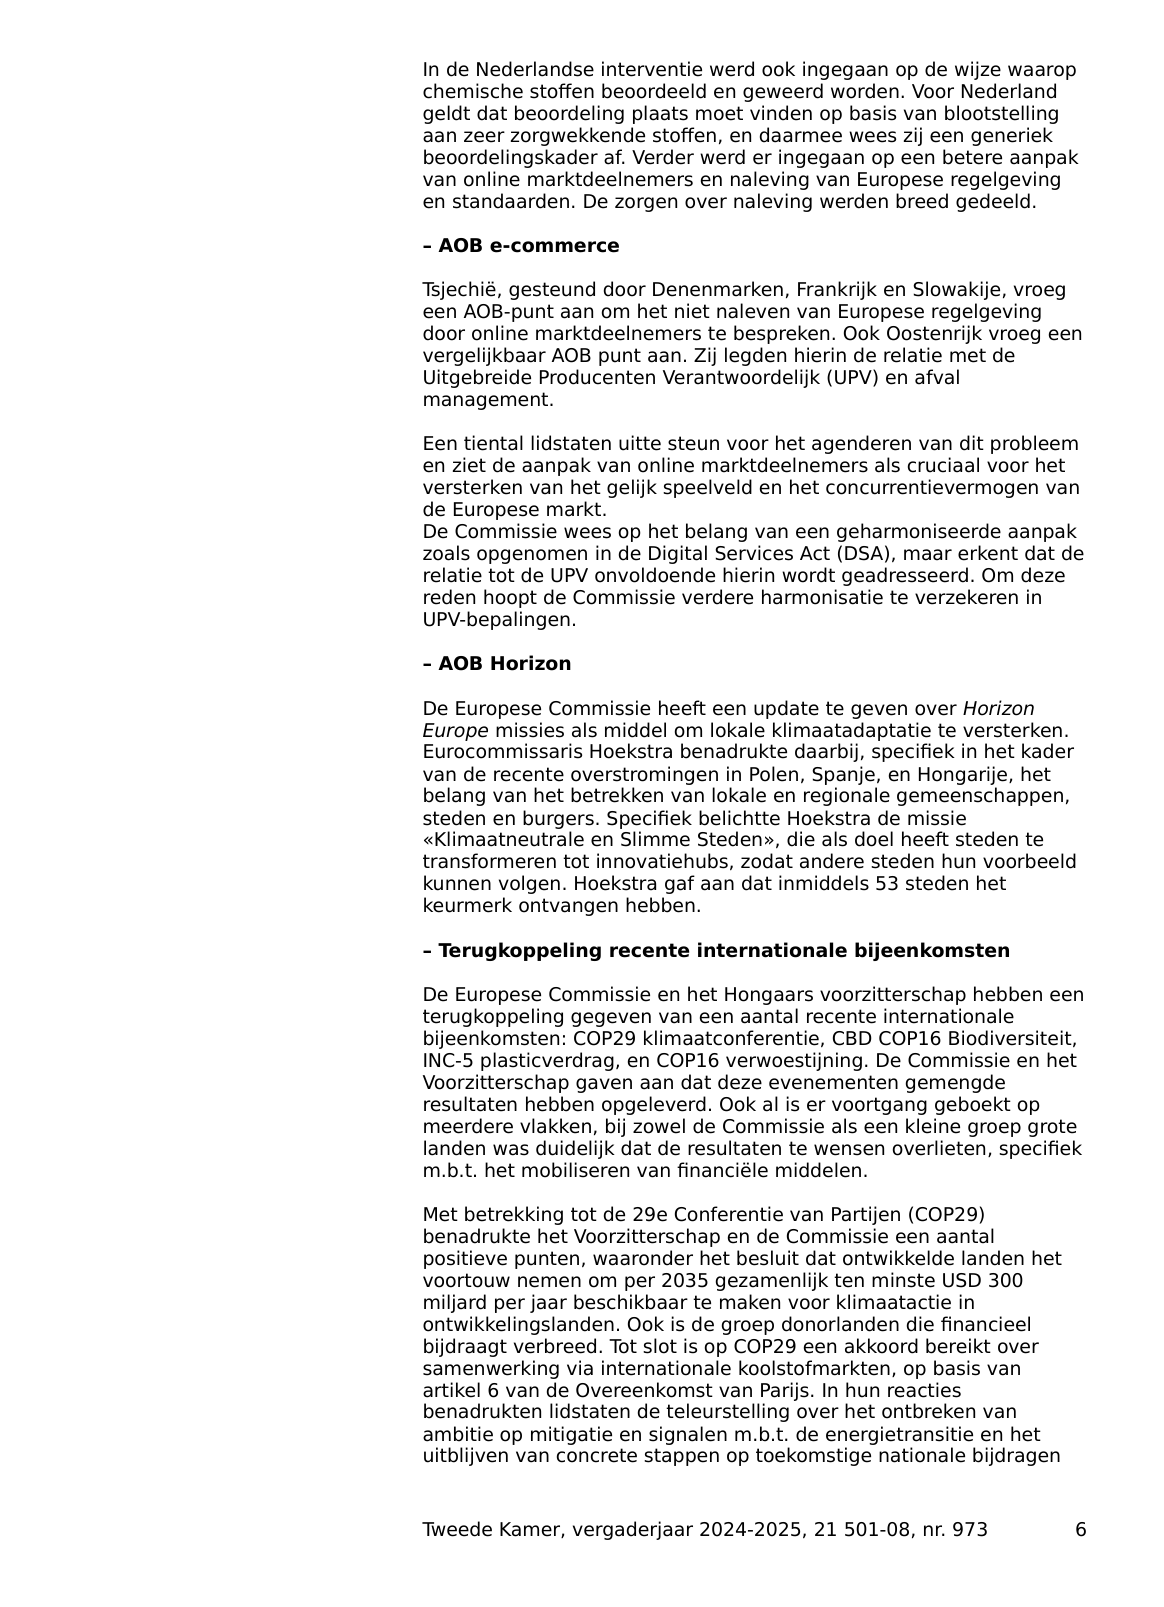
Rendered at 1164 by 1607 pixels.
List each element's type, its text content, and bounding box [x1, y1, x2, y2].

subtitle – AOB Horizon [422, 653, 1087, 675]
text De Europese Commissie heeft een update te geven over Horizon Europe missies als middel om lokale klimaatadaptatie te versterken. Eurocommissaris Hoekstra benadrukte daarbij, specifiek in het kader van de recente overstromingen in Polen, Spanje, en Hongarije, het belang van het betrekken van lokale en regionale gemeenschappen, steden en burgers. Specifiek belichtte Hoekstra de missie «Klimaatneutrale en Slimme Steden», die als doel heeft steden te transformeren tot innovatiehubs, zodat andere steden hun voorbeeld kunnen volgen. Hoekstra gaf aan dat inmiddels 53 steden het keurmerk ontvangen hebben. [422, 697, 1087, 917]
text Een tiental lidstaten uitte steun voor het agenderen van dit probleem en ziet de aanpak van online marktdeelnemers als cruciaal voor het versterken van het gelijk speelveld en het concurrentievermogen van de Europese markt. [422, 433, 1087, 521]
subtitle – Terugkoppeling recente internationale bijeenkomsten [422, 939, 1087, 961]
text Met betrekking tot de 29e Conferentie van Partijen (COP29) benadrukte het Voorzitterschap en de Commissie een aantal positieve punten, waaronder het besluit dat ontwikkelde landen het voortouw nemen om per 2035 gezamenlijk ten minste USD 300 miljard per jaar beschikbaar te maken voor klimaatactie in ontwikkelingslanden. Ook is de groep donorlanden die financieel bijdraagt verbreed. Tot slot is op COP29 een akkoord bereikt over samenwerking via internationale koolstofmarkten, op basis van artikel 6 van de Overeenkomst van Parijs. In hun reacties benadrukten lidstaten de teleurstelling over het ontbreken van ambitie op mitigatie en signalen m.b.t. de energietransitie en het uitblijven van concrete stappen op toekomstige nationale bijdragen [422, 1204, 1087, 1467]
text In de Nederlandse interventie werd ook ingegaan op de wijze waarop chemische stoffen beoordeeld en geweerd worden. Voor Nederland geldt dat beoordeling plaats moet vinden op basis van blootstelling aan zeer zorgwekkende stoffen, en daarmee wees zij een generiek beoordelingskader af. Verder werd er ingegaan op een betere aanpak van online marktdeelnemers en naleving van Europese regelgeving en standaarden. De zorgen over naleving werden breed gedeeld. [422, 59, 1087, 213]
text De Europese Commissie en het Hongaars voorzitterschap hebben een terugkoppeling gegeven van een aantal recente internationale bijeenkomsten: COP29 klimaatconferentie, CBD COP16 Biodiversiteit, INC-5 plasticverdrag, en COP16 verwoestijning. De Commissie en het Voorzitterschap gaven aan dat deze evenementen gemengde resultaten hebben opgeleverd. Ook al is er voortgang geboekt op meerdere vlakken, bij zowel de Commissie als een kleine groep grote landen was duidelijk dat de resultaten te wensen overlieten, specifiek m.b.t. het mobiliseren van financiële middelen. [422, 984, 1087, 1181]
text Tsjechië, gesteund door Denenmarken, Frankrijk en Slowakije, vroeg een AOB-punt aan om het niet naleven van Europese regelgeving door online marktdeelnemers te bespreken. Ook Oostenrijk vroeg een vergelijkbaar AOB punt aan. Zij legden hierin de relatie met de Uitgebreide Producenten Verantwoordelijk (UPV) en afval management. [422, 279, 1087, 411]
text De Commissie wees op het belang van een geharmoniseerde aanpak zoals opgenomen in de Digital Services Act (DSA), maar erkent dat de relatie tot de UPV onvoldoende hierin wordt geadresseerd. Om deze reden hoopt de Commissie verdere harmonisatie te verzekeren in UPV-bepalingen. [422, 521, 1087, 631]
subtitle – AOB e-commerce [422, 235, 1087, 257]
